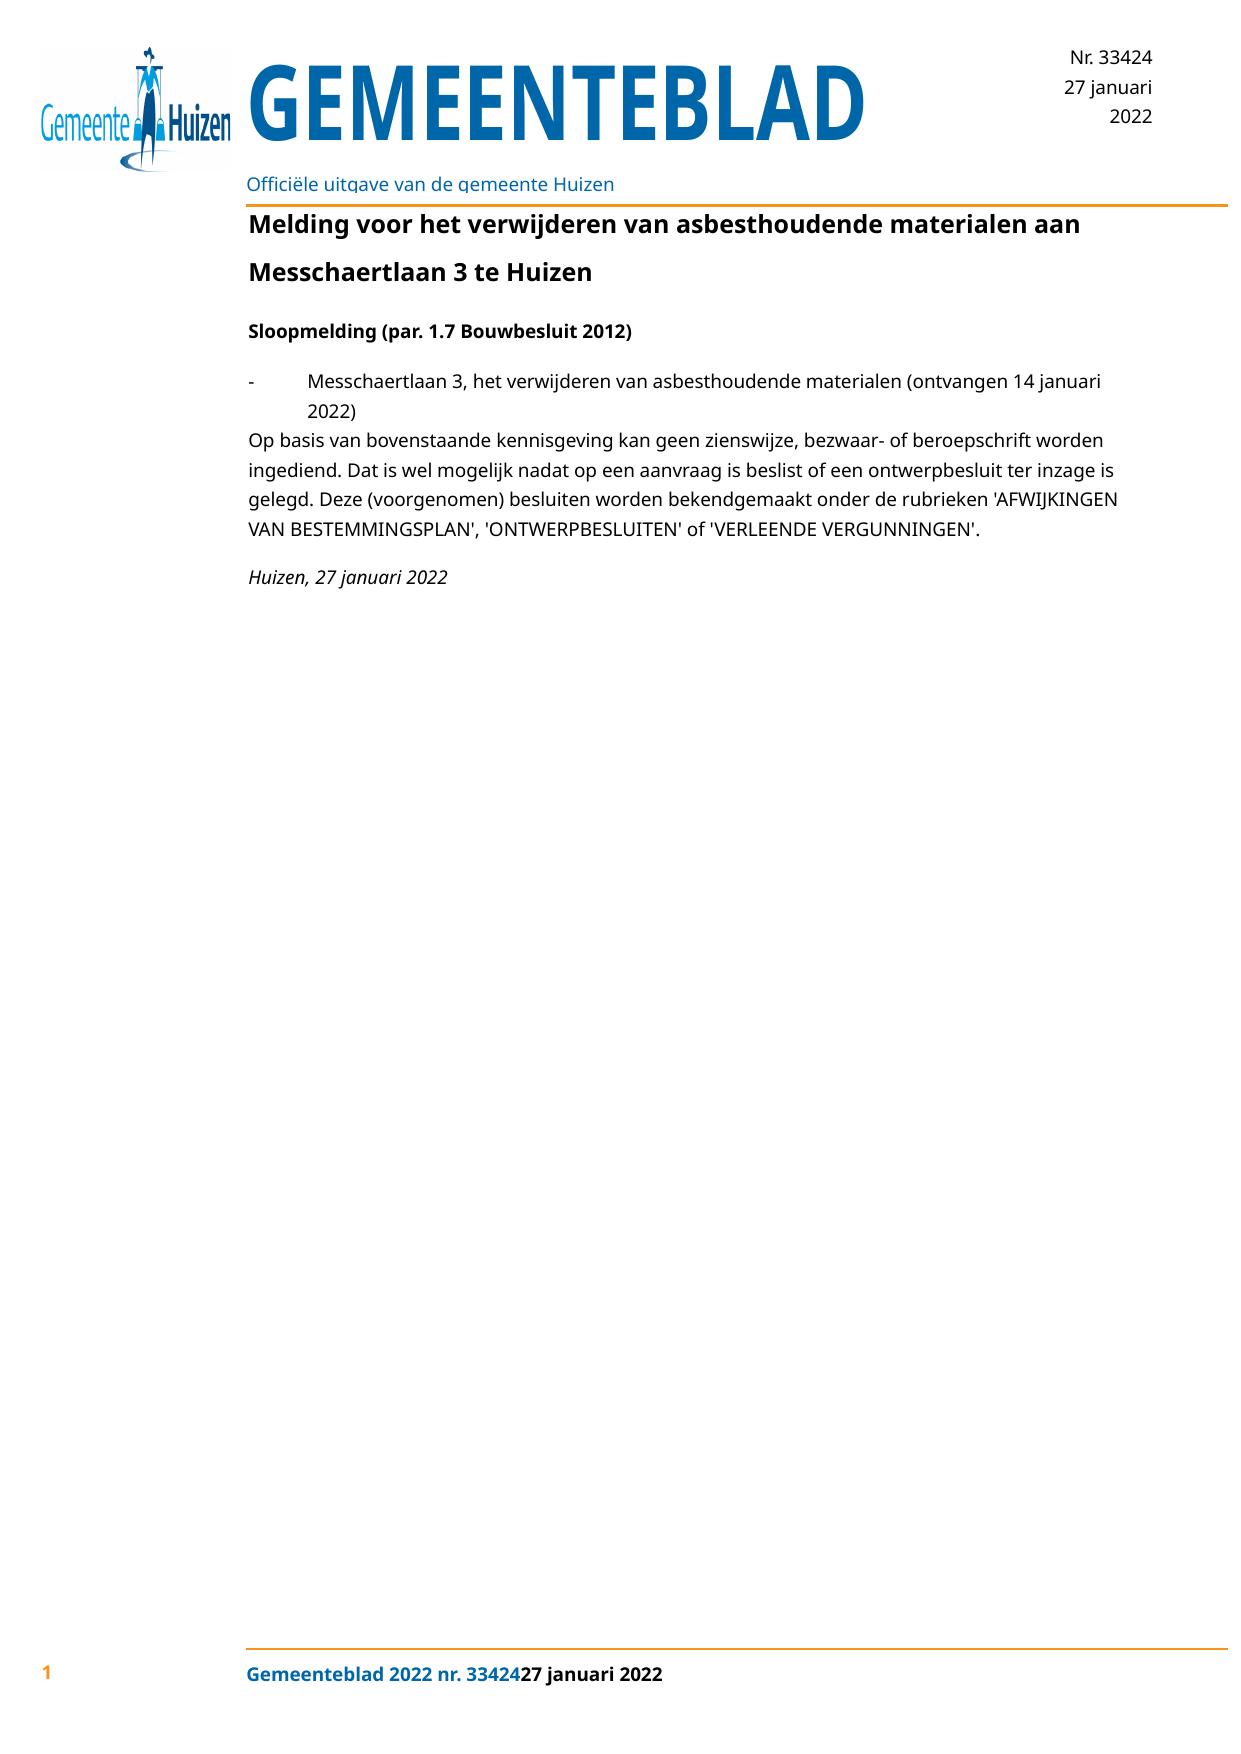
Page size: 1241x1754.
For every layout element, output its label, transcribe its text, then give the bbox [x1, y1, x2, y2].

text Huizen, 27 januari 2022 [248, 564, 1152, 590]
list Messchaertlaan 3, het verwijderen van asbesthoudende materialen (ontvangen 14 januari 2022) [248, 368, 1152, 424]
picture [41, 47, 231, 172]
text Melding voor het verwijderen van asbesthoudende materialen aan Messchaertlaan 3 te Huizen [248, 207, 1152, 288]
text Sloopmelding (par. 1.7 Bouwbesluit 2012) [248, 318, 1152, 344]
text Op basis van bovenstaande kennisgeving kan geen zienswijze, bezwaar- of beroepschrift worden ingediend. Dat is wel mogelijk nadat op een aanvraag is beslist of een ontwerpbesluit ter inzage is gelegd. Deze (voorgenomen) besluiten worden bekendgemaakt onder de rubrieken 'AFWIJKINGEN VAN BESTEMMINGSPLAN', 'ONTWERPBESLUITEN' of 'VERLEENDE VERGUNNINGEN'. [248, 427, 1152, 542]
